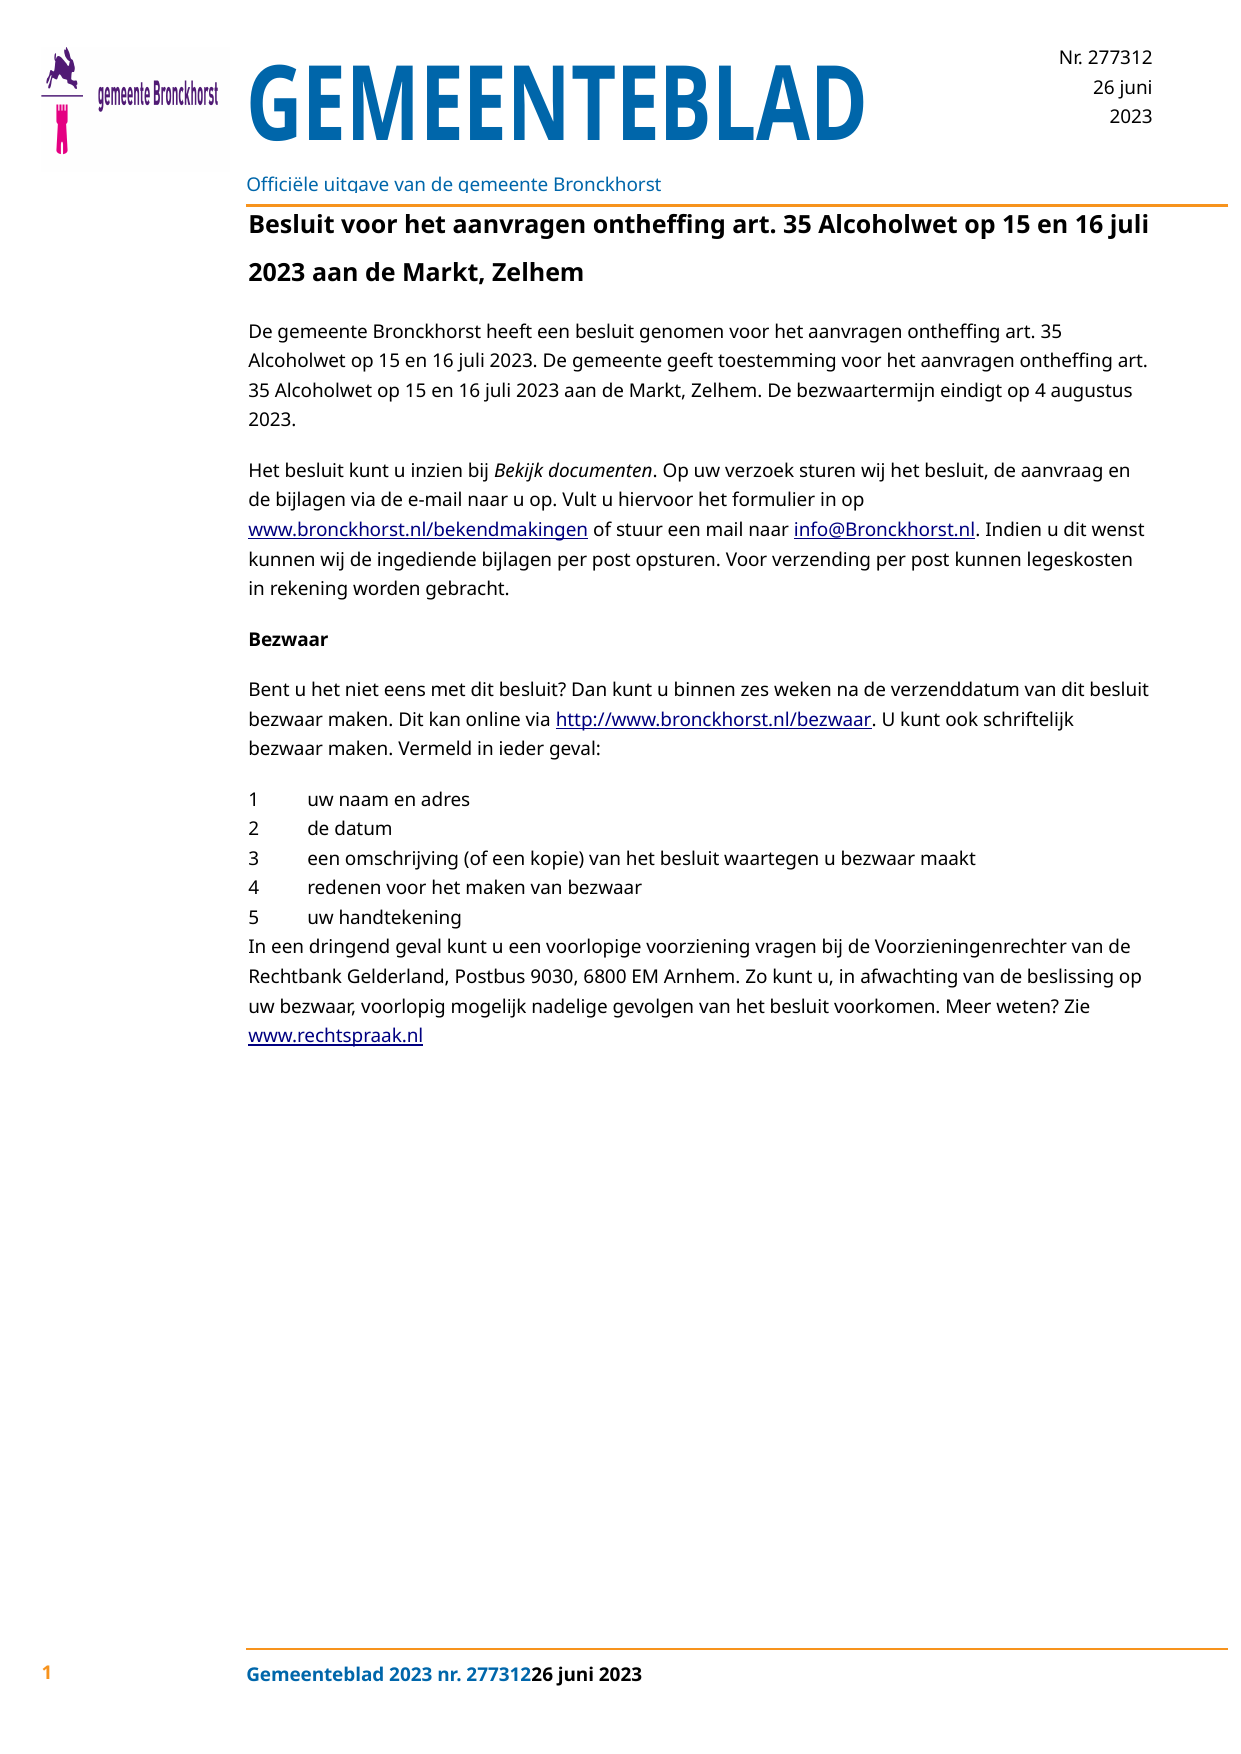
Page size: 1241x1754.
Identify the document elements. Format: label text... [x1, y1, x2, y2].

list een omschrijving (of een kopie) van het besluit waartegen u bezwaar maakt [248, 845, 1152, 871]
list uw handtekening [248, 904, 1152, 930]
list de datum [248, 815, 1152, 841]
text Bezwaar [248, 626, 1152, 652]
picture [41, 47, 231, 172]
text De gemeente Bronckhorst heeft een besluit genomen voor het aanvragen ontheffing art. 35 Alcoholwet op 15 en 16 juli 2023. De gemeente geeft toestemming voor het aanvragen ontheffing art. 35 Alcoholwet op 15 en 16 juli 2023 aan de Markt, Zelhem. De bezwaartermijn eindigt op 4 augustus 2023. [248, 318, 1152, 432]
text In een dringend geval kunt u een voorlopige voorziening vragen bij de Voorzieningenrechter van de Rechtbank Gelderland, Postbus 9030, 6800 EM Arnhem. Zo kunt u, in afwachting van de beslissing op uw bezwaar, voorlopig mogelijk nadelige gevolgen van het besluit voorkomen. Meer weten? Zie www.rechtspraak.nl [248, 934, 1152, 1048]
list uw naam en adres [248, 786, 1152, 812]
list redenen voor het maken van bezwaar [248, 874, 1152, 900]
text Bent u het niet eens met dit besluit? Dan kunt u binnen zes weken na de verzenddatum van dit besluit bezwaar maken. Dit kan online via http://www.bronckhorst.nl/bezwaar. U kunt ook schriftelijk bezwaar maken. Vermeld in ieder geval: [248, 676, 1152, 761]
text Besluit voor het aanvragen ontheffing art. 35 Alcoholwet op 15 en 16 juli 2023 aan de Markt, Zelhem [248, 207, 1152, 288]
text Het besluit kunt u inzien bij Bekijk documenten. Op uw verzoek sturen wij het besluit, de aanvraag en de bijlagen via de e-mail naar u op. Vult u hiervoor het formulier in op www.bronckhorst.nl/bekendmakingen of stuur een mail naar info@Bronckhorst.nl. Indien u dit wenst kunnen wij de ingediende bijlagen per post opsturen. Voor verzending per post kunnen legeskosten in rekening worden gebracht. [248, 457, 1152, 601]
